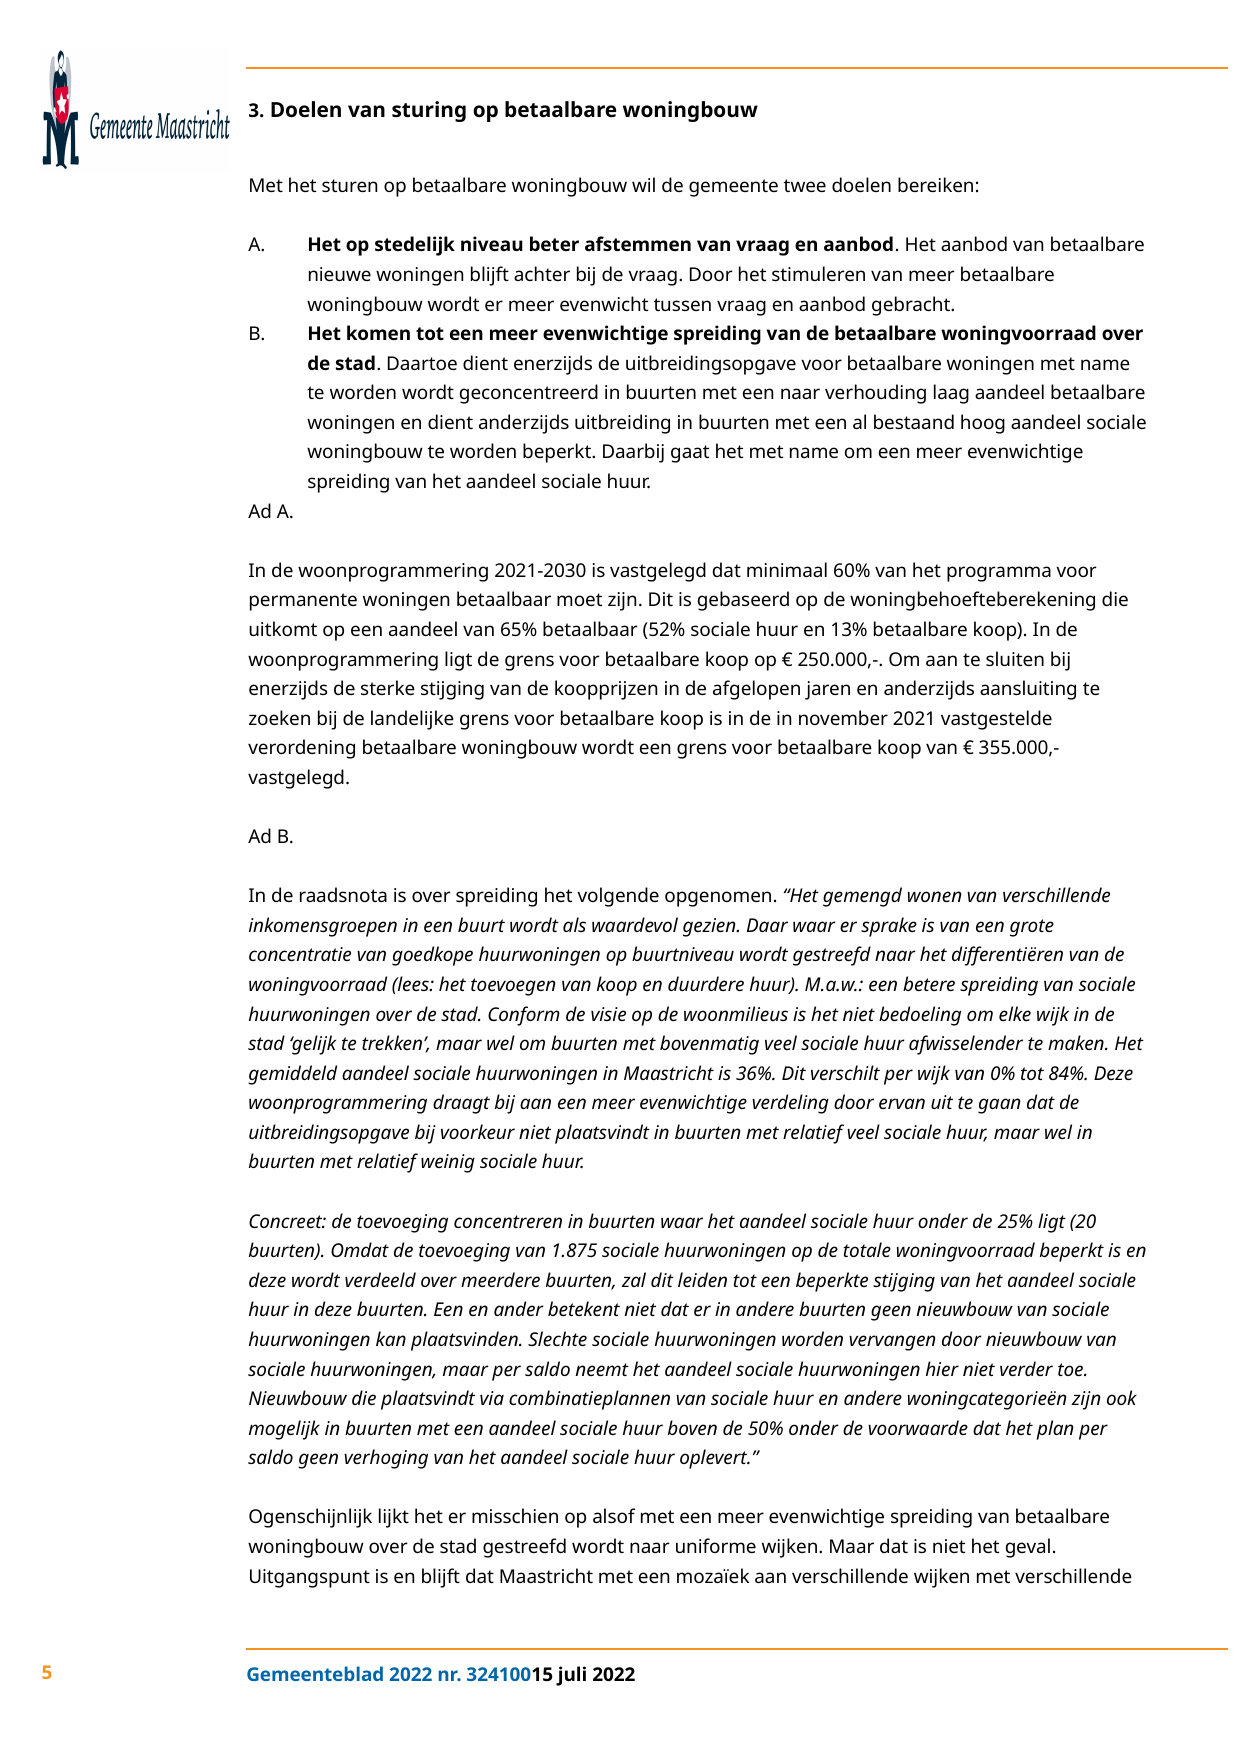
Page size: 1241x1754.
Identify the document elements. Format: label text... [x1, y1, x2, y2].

text Met het sturen op betaalbare woningbouw wil de gemeente twee doelen bereiken: [248, 172, 1152, 198]
list Het komen tot een meer evenwichtige spreiding van de betaalbare woningvoorraad over de stad. Daartoe dient enerzijds de uitbreidingsopgave voor betaalbare woningen met name te worden wordt geconcentreerd in buurten met een naar verhouding laag aandeel betaalbare woningen en dient anderzijds uitbreiding in buurten met een al bestaand hoog aandeel sociale woningbouw te worden beperkt. Daarbij gaat het met name om een meer evenwichtige spreiding van het aandeel sociale huur. [248, 320, 1152, 494]
list Het op stedelijk niveau beter afstemmen van vraag en aanbod. Het aanbod van betaalbare nieuwe woningen blijft achter bij de vraag. Door het stimuleren van meer betaalbare woningbouw wordt er meer evenwicht tussen vraag en aanbod gebracht. [248, 232, 1152, 317]
text In de woonprogrammering 2021-2030 is vastgelegd dat minimaal 60% van het programma voor permanente woningen betaalbaar moet zijn. Dit is gebaseerd op de woningbehoefteberekening die uitkomt op een aandeel van 65% betaalbaar (52% sociale huur en 13% betaalbare koop). In de woonprogrammering ligt de grens voor betaalbare koop op € 250.000,-. Om aan te sluiten bij enerzijds de sterke stijging van de koopprijzen in de afgelopen jaren en anderzijds aansluiting te zoeken bij de landelijke grens voor betaalbare koop is in de in november 2021 vastgestelde verordening betaalbare woningbouw wordt een grens voor betaalbare koop van € 355.000,- vastgelegd. [248, 557, 1152, 790]
text Concreet: de toevoeging concentreren in buurten waar het aandeel sociale huur onder de 25% ligt (20 buurten). Omdat de toevoeging van 1.875 sociale huurwoningen op de totale woningvoorraad beperkt is en deze wordt verdeeld over meerdere buurten, zal dit leiden tot een beperkte stijging van het aandeel sociale huur in deze buurten. Een en ander betekent niet dat er in andere buurten geen nieuwbouw van sociale huurwoningen kan plaatsvinden. Slechte sociale huurwoningen worden vervangen door nieuwbouw van sociale huurwoningen, maar per saldo neemt het aandeel sociale huurwoningen hier niet verder toe. Nieuwbouw die plaatsvindt via combinatieplannen van sociale huur en andere woningcategorieën zijn ook mogelijk in buurten met een aandeel sociale huur boven de 50% onder de voorwaarde dat het plan per saldo geen verhoging van het aandeel sociale huur oplevert.” [248, 1208, 1152, 1470]
text 3. Doelen van sturing op betaalbare woningbouw [248, 95, 1152, 123]
picture [41, 47, 231, 172]
text Ogenschijnlijk lijkt het er misschien op alsof met een meer evenwichtige spreiding van betaalbare woningbouw over de stad gestreefd wordt naar uniforme wijken. Maar dat is niet het geval. Uitgangspunt is en blijft dat Maastricht met een mozaïek aan verschillende wijken met verschillende [248, 1504, 1152, 1589]
text Ad A. [248, 498, 1152, 524]
text Ad B. [248, 823, 1152, 849]
text In de raadsnota is over spreiding het volgende opgenomen. “Het gemengd wonen van verschillende inkomensgroepen in een buurt wordt als waardevol gezien. Daar waar er sprake is van een grote concentratie van goedkope huurwoningen op buurtniveau wordt gestreefd naar het differentiëren van de woningvoorraad (lees: het toevoegen van koop en duurdere huur). M.a.w.: een betere spreiding van sociale huurwoningen over de stad. Conform de visie op de woonmilieus is het niet bedoeling om elke wijk in de stad ‘gelijk te trekken’, maar wel om buurten met bovenmatig veel sociale huur afwisselender te maken. Het gemiddeld aandeel sociale huurwoningen in Maastricht is 36%. Dit verschilt per wijk van 0% tot 84%. Deze woonprogrammering draagt bij aan een meer evenwichtige verdeling door ervan uit te gaan dat de uitbreidingsopgave bij voorkeur niet plaatsvindt in buurten met relatief veel sociale huur, maar wel in buurten met relatief weinig sociale huur. [248, 882, 1152, 1174]
